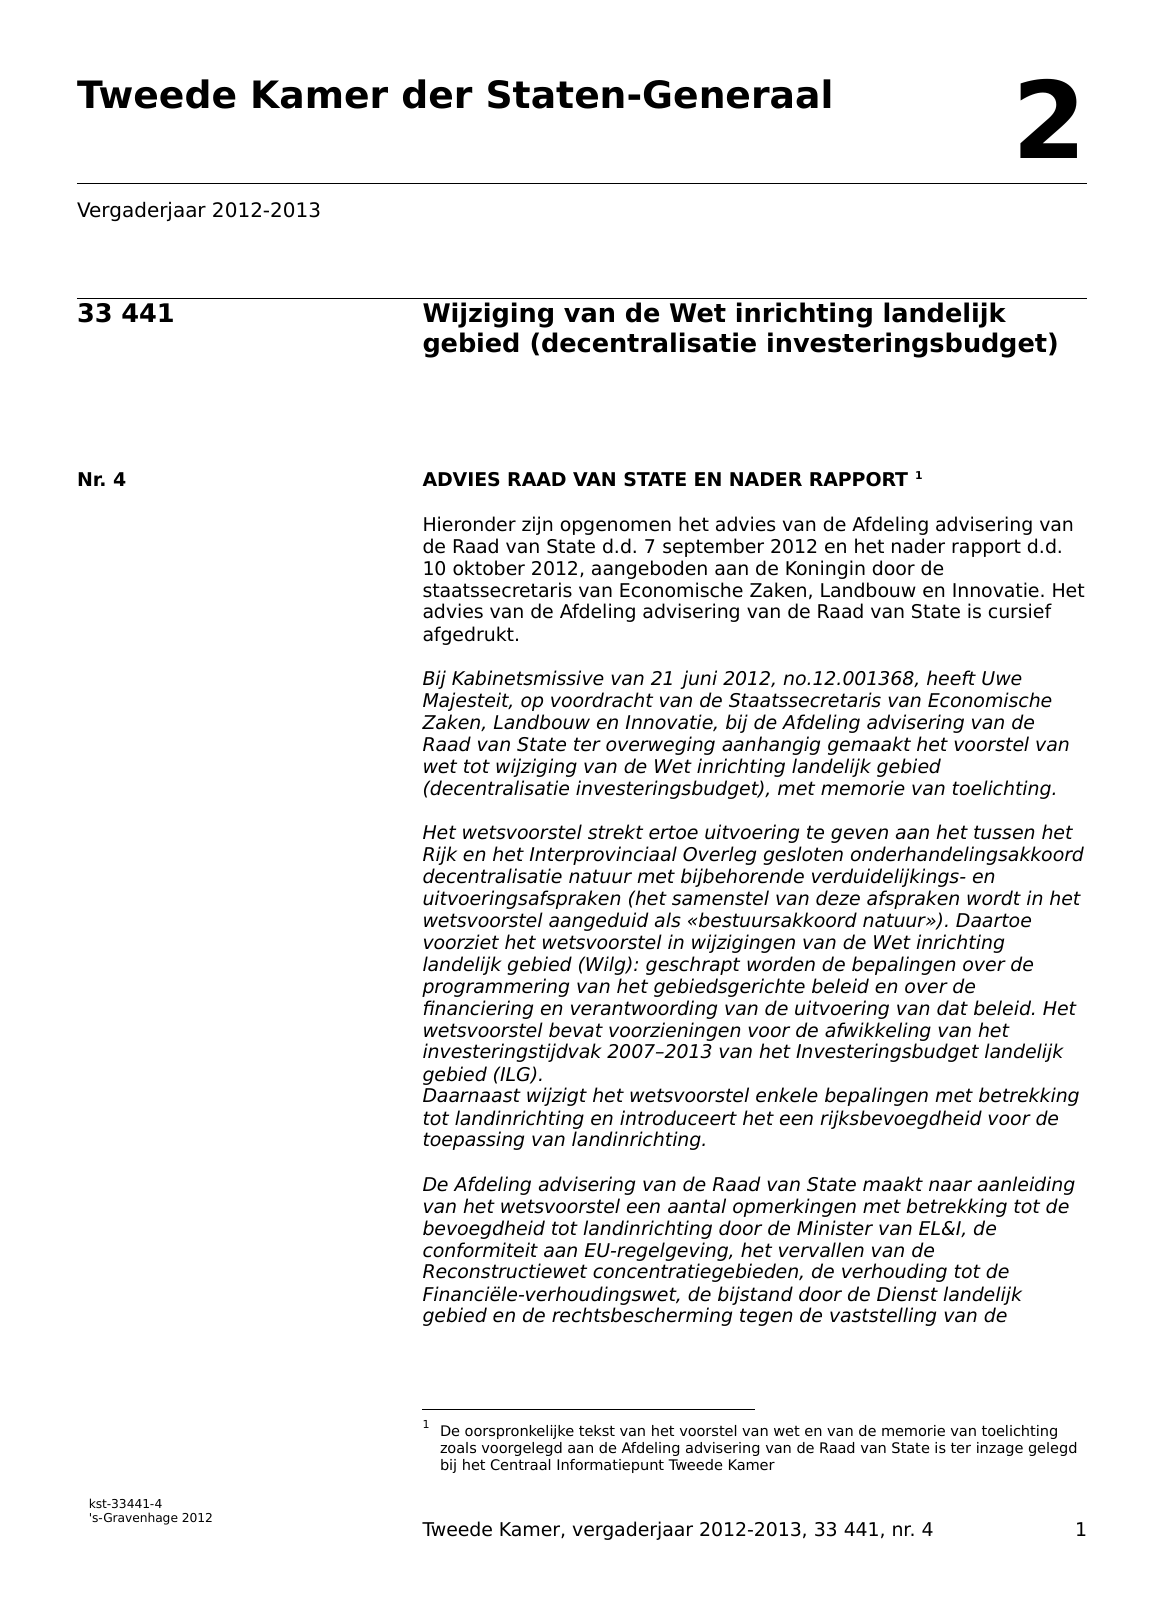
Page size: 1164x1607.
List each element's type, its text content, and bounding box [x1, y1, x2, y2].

text Daarnaast wijzigt het wetsvoorstel enkele bepalingen met betrekking tot landinrichting en introduceert het een rijksbevoegdheid voor de toepassing van landinrichting. [422, 1085, 1087, 1151]
subtitle Nr. 4 ADVIES RAAD VAN STATE EN NADER RAPPORT [77, 469, 1087, 491]
text De oorspronkelijke tekst van het voorstel van wet en van de memorie van toelichting zoals voorgelegd aan de Afdeling advisering van de Raad van State is ter inzage gelegd bij het Centraal Informatiepunt Tweede Kamer [422, 1418, 1087, 1474]
text Hieronder zijn opgenomen het advies van de Afdeling advisering van de Raad van State d.d. 7 september 2012 en het nader rapport d.d. 10 oktober 2012, aangeboden aan de Koningin door de staatssecretaris van Economische Zaken, Landbouw en Innovatie. Het advies van de Afdeling advisering van de Raad van State is cursief afgedrukt. [422, 513, 1087, 645]
table_header Tweede Kamer der Staten-Generaal [77, 59, 886, 183]
subtitle 33 441 Wijziging van de Wet inrichting landelijk gebied (decentralisatie investeringsbudget) [77, 299, 1087, 358]
text 's-Gravenhage 2012 [88, 1511, 323, 1525]
text De Afdeling advisering van de Raad van State maakt naar aanleiding van het wetsvoorstel een aantal opmerkingen met betrekking tot de bevoegdheid tot landinrichting door de Minister van EL&I, de conformiteit aan EU-regelgeving, het vervallen van de Reconstructiewet concentratiegebieden, de verhouding tot de Financiële-verhoudingswet, de bijstand door de Dienst landelijk gebied en de rechtsbescherming tegen de vaststelling van de [422, 1173, 1087, 1327]
text Het wetsvoorstel strekt ertoe uitvoering te geven aan het tussen het Rijk en het Interprovinciaal Overleg gesloten onderhandelingsakkoord decentralisatie natuur met bijbehorende verduidelijkings- en uitvoeringsafspraken (het samenstel van deze afspraken wordt in het wetsvoorstel aangeduid als «bestuursakkoord natuur»). Daartoe voorziet het wetsvoorstel in wijzigingen van de Wet inrichting landelijk gebied (Wilg): geschrapt worden de bepalingen over de programmering van het gebiedsgerichte beleid en over de financiering en verantwoording van de uitvoering van dat beleid. Het wetsvoorstel bevat voorzieningen voor de afwikkeling van het investeringstijdvak 2007–2013 van het Investeringsbudget landelijk gebied (ILG). [422, 822, 1087, 1085]
table_header 2 [886, 59, 1087, 183]
text kst-33441-4 [88, 1497, 323, 1511]
table_cell Vergaderjaar 2012-2013 [77, 184, 1087, 298]
text Bij Kabinetsmissive van 21 juni 2012, no.12.001368, heeft Uwe Majesteit, op voordracht van de Staatssecretaris van Economische Zaken, Landbouw en Innovatie, bij de Afdeling advisering van de Raad van State ter overweging aanhangig gemaakt het voorstel van wet tot wijziging van de Wet inrichting landelijk gebied (decentralisatie investeringsbudget), met memorie van toelichting. [422, 668, 1087, 799]
